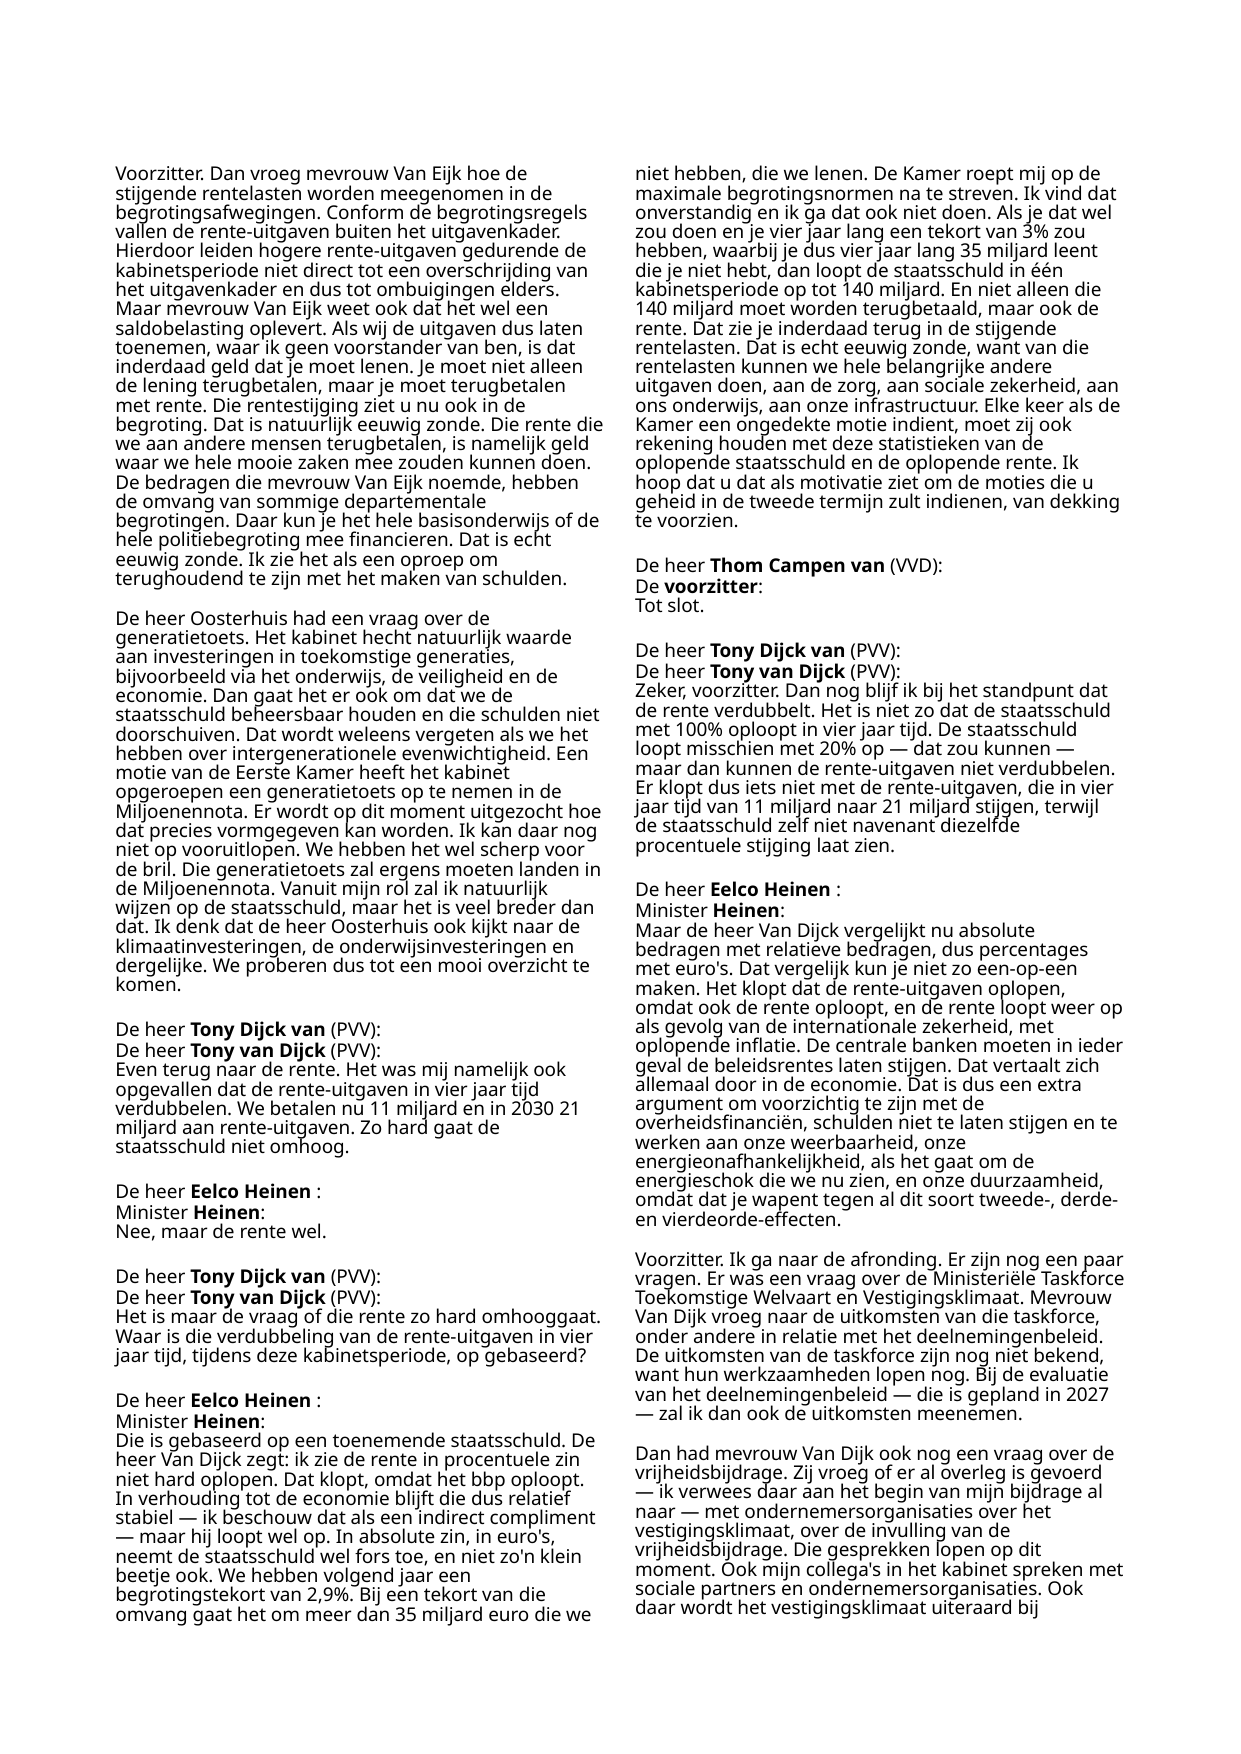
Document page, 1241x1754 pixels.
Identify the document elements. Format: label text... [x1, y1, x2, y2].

text De heer Thom Campen van (VVD): [635, 552, 1125, 578]
text Minister Heinen: [115, 1204, 605, 1223]
text De heer Eelco Heinen : [115, 1387, 605, 1413]
text Maar de heer Van Dijck vergelijkt nu absolute bedragen met relatieve bedragen, dus percentages met euro's. Dat vergelijk kun je niet zo een-op-een maken. Het klopt dat de rente-uitgaven oplopen, omdat ook de rente oploopt, en de rente loopt weer op als gevolg van de internationale zekerheid, met oplopende inflatie. De centrale banken moeten in ieder geval de beleidsrentes laten stijgen. Dat vertaalt zich allemaal door in de economie. Dat is dus een extra argument om voorzichtig te zijn met de overheidsfinanciën, schulden niet te laten stijgen en te werken aan onze weerbaarheid, onze energieonafhankelijkheid, als het gaat om de energieschok die we nu zien, en onze duurzaamheid, omdat dat je wapent tegen al dit soort tweede-, derde- en vierdeorde-effecten. [635, 922, 1125, 1230]
text De heer Oosterhuis had een vraag over de generatietoets. Het kabinet hecht natuurlijk waarde aan investeringen in toekomstige generaties, bijvoorbeeld via het onderwijs, de veiligheid en de economie. Dan gaat het er ook om dat we de staatsschuld beheersbaar houden en die schulden niet doorschuiven. Dat wordt weleens vergeten als we het hebben over intergenerationele evenwichtigheid. Een motie van de Eerste Kamer heeft het kabinet opgeroepen een generatietoets op te nemen in de Miljoenennota. Er wordt op dit moment uitgezocht hoe dat precies vormgegeven kan worden. Ik kan daar nog niet op vooruitlopen. We hebben het wel scherp voor de bril. Die generatietoets zal ergens moeten landen in de Miljoenennota. Vanuit mijn rol zal ik natuurlijk wijzen op de staatsschuld, maar het is veel breder dan dat. Ik denk dat de heer Oosterhuis ook kijkt naar de klimaatinvesteringen, de onderwijsinvesteringen en dergelijke. We proberen dus tot een mooi overzicht te komen. [115, 610, 605, 995]
text De voorzitter: [635, 578, 1125, 597]
text Die is gebaseerd op een toenemende staatsschuld. De heer Van Dijck zegt: ik zie de rente in procentuele zin niet hard oplopen. Dat klopt, omdat het bbp oploopt. In verhouding tot de economie blijft die dus relatief stabiel — ik beschouw dat als een indirect compliment — maar hij loopt wel op. In absolute zin, in euro's, neemt de staatsschuld wel fors toe, en niet zo'n klein beetje ook. We hebben volgend jaar een begrotingstekort van 2,9%. Bij een tekort van die omvang gaat het om meer dan 35 miljard euro die we [115, 1432, 605, 1625]
text Tot slot. [635, 597, 1125, 617]
text De heer Eelco Heinen : [635, 877, 1125, 902]
text De heer Eelco Heinen : [115, 1178, 605, 1204]
text De heer Tony van Dijck (PVV): [115, 1042, 605, 1061]
text De heer Tony Dijck van (PVV): [635, 637, 1125, 663]
text niet hebben, die we lenen. De Kamer roept mij op de maximale begrotingsnormen na te streven. Ik vind dat onverstandig en ik ga dat ook niet doen. Als je dat wel zou doen en je vier jaar lang een tekort van 3% zou hebben, waarbij je dus vier jaar lang 35 miljard leent die je niet hebt, dan loopt de staatsschuld in één kabinetsperiode op tot 140 miljard. En niet alleen die 140 miljard moet worden terugbetaald, maar ook de rente. Dat zie je inderdaad terug in de stijgende rentelasten. Dat is echt eeuwig zonde, want van die rentelasten kunnen we hele belangrijke andere uitgaven doen, aan de zorg, aan sociale zekerheid, aan ons onderwijs, aan onze infrastructuur. Elke keer als de Kamer een ongedekte motie indient, moet zij ook rekening houden met deze statistieken van de oplopende staatsschuld en de oplopende rente. Ik hoop dat u dat als motivatie ziet om de moties die u geheid in de tweede termijn zult indienen, van dekking te voorzien. [635, 165, 1125, 531]
text Even terug naar de rente. Het was mij namelijk ook opgevallen dat de rente-uitgaven in vier jaar tijd verdubbelen. We betalen nu 11 miljard en in 2030 21 miljard aan rente-uitgaven. Zo hard gaat de staatsschuld niet omhoog. [115, 1061, 605, 1158]
text Minister Heinen: [635, 902, 1125, 922]
text De heer Tony Dijck van (PVV): [115, 1016, 605, 1042]
text Voorzitter. Ik ga naar de afronding. Er zijn nog een paar vragen. Er was een vraag over de Ministeriële Taskforce Toekomstige Welvaart en Vestigingsklimaat. Mevrouw Van Dijk vroeg naar de uitkomsten van die taskforce, onder andere in relatie met het deelnemingenbeleid. De uitkomsten van de taskforce zijn nog niet bekend, want hun werkzaamheden lopen nog. Bij de evaluatie van het deelnemingenbeleid — die is gepland in 2027 — zal ik dan ook de uitkomsten meenemen. [635, 1251, 1125, 1424]
text Voorzitter. Dan vroeg mevrouw Van Eijk hoe de stijgende rentelasten worden meegenomen in de begrotingsafwegingen. Conform de begrotingsregels vallen de rente-uitgaven buiten het uitgavenkader. Hierdoor leiden hogere rente-uitgaven gedurende de kabinetsperiode niet direct tot een overschrijding van het uitgavenkader en dus tot ombuigingen elders. Maar mevrouw Van Eijk weet ook dat het wel een saldobelasting oplevert. Als wij de uitgaven dus laten toenemen, waar ik geen voorstander van ben, is dat inderdaad geld dat je moet lenen. Je moet niet alleen de lening terugbetalen, maar je moet terugbetalen met rente. Die rentestijging ziet u nu ook in de begroting. Dat is natuurlijk eeuwig zonde. Die rente die we aan andere mensen terugbetalen, is namelijk geld waar we hele mooie zaken mee zouden kunnen doen. De bedragen die mevrouw Van Eijk noemde, hebben de omvang van sommige departementale begrotingen. Daar kun je het hele basisonderwijs of de hele politiebegroting mee financieren. Dat is echt eeuwig zonde. Ik zie het als een oproep om terughoudend te zijn met het maken van schulden. [115, 165, 605, 589]
text De heer Tony van Dijck (PVV): [115, 1289, 605, 1308]
text De heer Tony van Dijck (PVV): [635, 663, 1125, 682]
text Nee, maar de rente wel. [115, 1223, 605, 1243]
text Minister Heinen: [115, 1413, 605, 1432]
text Het is maar de vraag of die rente zo hard omhooggaat. Waar is die verdubbeling van de rente-uitgaven in vier jaar tijd, tijdens deze kabinetsperiode, op gebaseerd? [115, 1308, 605, 1366]
text Dan had mevrouw Van Dijk ook nog een vraag over de vrijheidsbijdrage. Zij vroeg of er al overleg is gevoerd — ik verwees daar aan het begin van mijn bijdrage al naar — met ondernemersorganisaties over het vestigingsklimaat, over de invulling van de vrijheidsbijdrage. Die gesprekken lopen op dit moment. Ook mijn collega's in het kabinet spreken met sociale partners en ondernemersorganisaties. Ook daar wordt het vestigingsklimaat uiteraard bij [635, 1445, 1125, 1618]
text Zeker, voorzitter. Dan nog blijf ik bij het standpunt dat de rente verdubbelt. Het is niet zo dat de staatsschuld met 100% oploopt in vier jaar tijd. De staatsschuld loopt misschien met 20% op — dat zou kunnen — maar dan kunnen de rente-uitgaven niet verdubbelen. Er klopt dus iets niet met de rente-uitgaven, die in vier jaar tijd van 11 miljard naar 21 miljard stijgen, terwijl de staatsschuld zelf niet navenant diezelfde procentuele stijging laat zien. [635, 682, 1125, 856]
text De heer Tony Dijck van (PVV): [115, 1263, 605, 1289]
